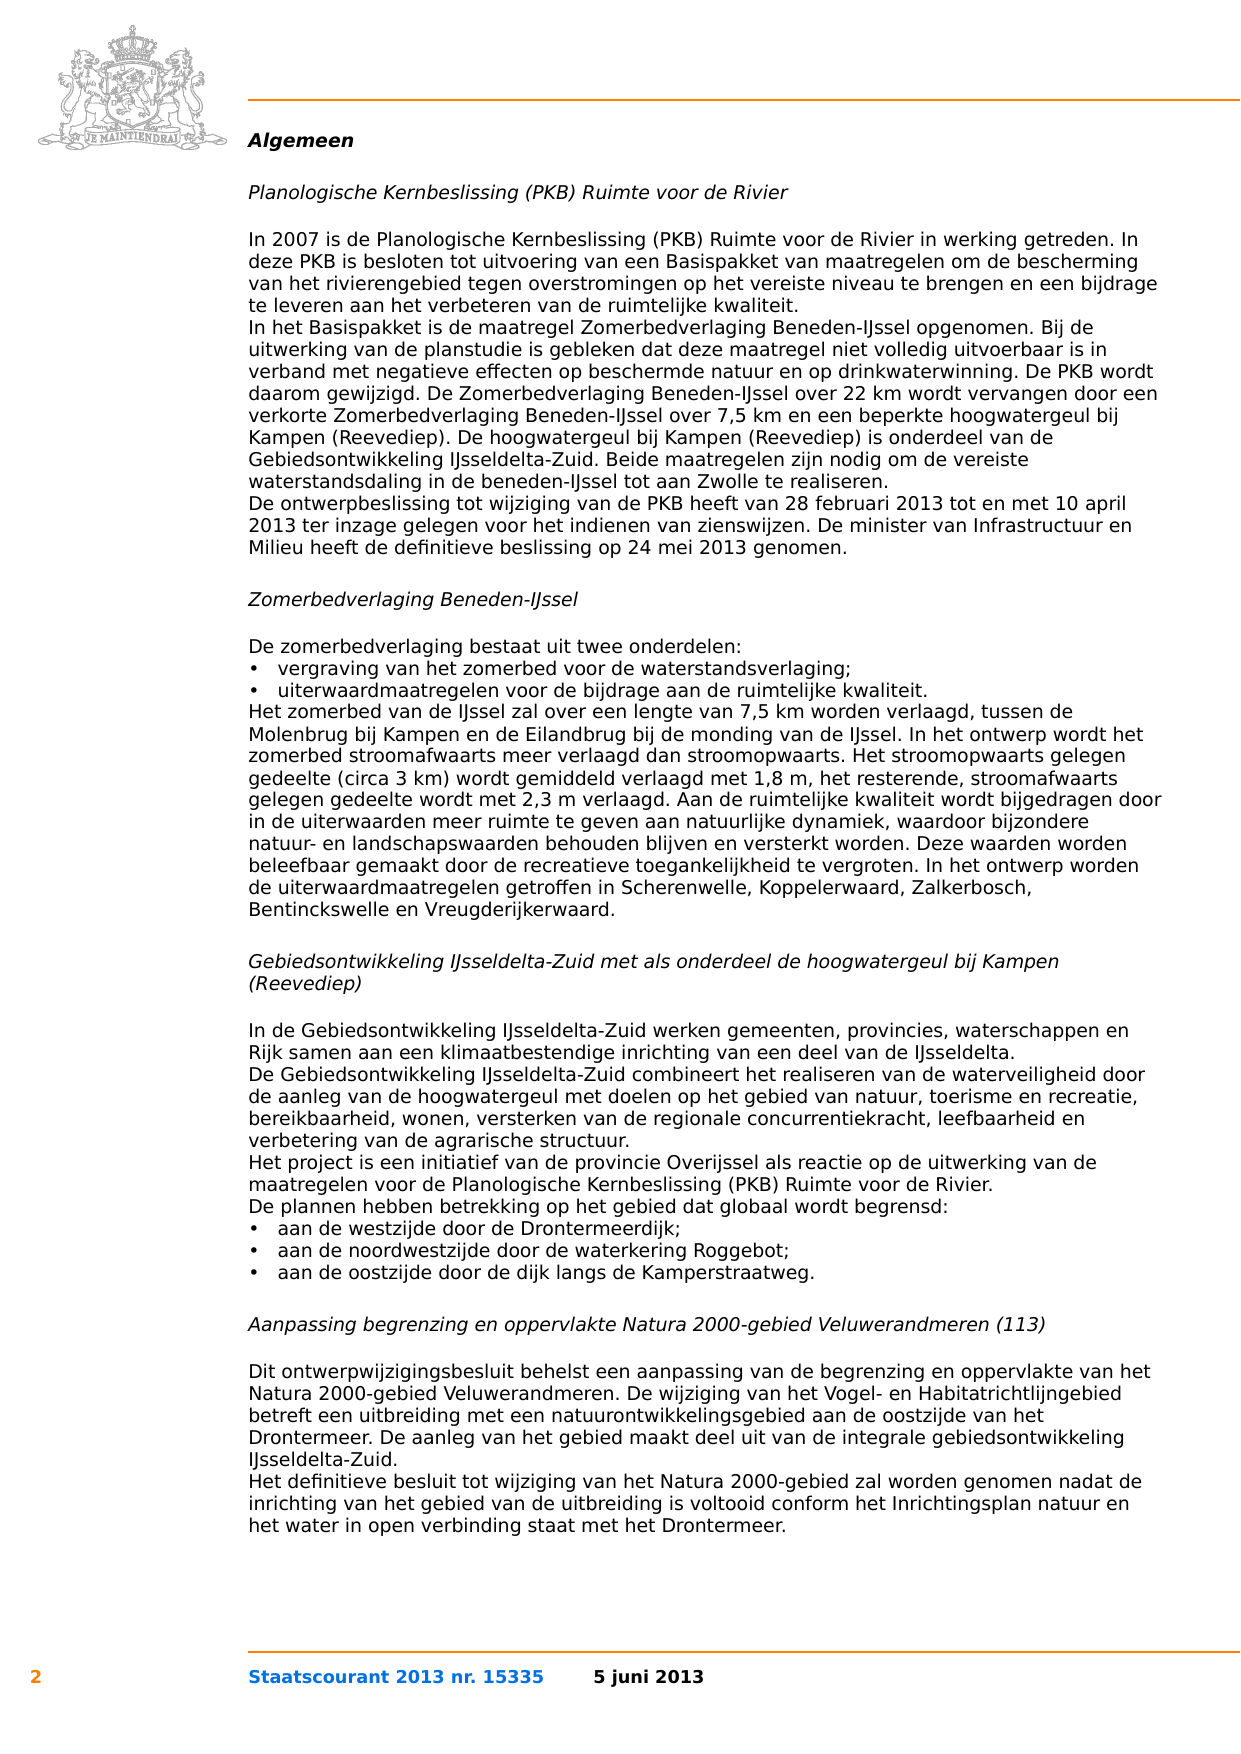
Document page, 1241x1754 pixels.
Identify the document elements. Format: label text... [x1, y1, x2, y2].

subtitle Algemeen [248, 130, 1163, 152]
text De Gebiedsontwikkeling IJsseldelta-Zuid combineert het realiseren van de waterveiligheid door de aanleg van de hoogwatergeul met doelen op het gebied van natuur, toerisme en recreatie, bereikbaarheid, wonen, versterken van de regionale concurrentiekracht, leefbaarheid en verbetering van de agrarische structuur. [248, 1064, 1163, 1152]
text Het project is een initiatief van de provincie Overijssel als reactie op de uitwerking van de maatregelen voor de Planologische Kernbeslissing (PKB) Ruimte voor de Rivier. [248, 1152, 1163, 1196]
text In het Basispakket is de maatregel Zomerbedverlaging Beneden-IJssel opgenomen. Bij de uitwerking van de planstudie is gebleken dat deze maatregel niet volledig uitvoerbaar is in verband met negatieve effecten op beschermde natuur en op drinkwaterwinning. De PKB wordt daarom gewijzigd. De Zomerbedverlaging Beneden-IJssel over 22 km wordt vervangen door een verkorte Zomerbedverlaging Beneden-IJssel over 7,5 km en een beperkte hoogwatergeul bij Kampen (Reevediep). De hoogwatergeul bij Kampen (Reevediep) is onderdeel van de Gebiedsontwikkeling IJsseldelta-Zuid. Beide maatregelen zijn nodig om de vereiste waterstandsdaling in de beneden-IJssel tot aan Zwolle te realiseren. [248, 317, 1163, 493]
text • aan de oostzijde door de dijk langs de Kamperstraatweg. [248, 1262, 1163, 1284]
text • aan de noordwestzijde door de waterkering Roggebot; [248, 1240, 1163, 1262]
picture [38, 25, 227, 150]
subtitle Planologische Kernbeslissing (PKB) Ruimte voor de Rivier [248, 182, 1163, 204]
text Het zomerbed van de IJssel zal over een lengte van 7,5 km worden verlaagd, tussen de Molenbrug bij Kampen en de Eilandbrug bij de monding van de IJssel. In het ontwerp wordt het zomerbed stroomafwaarts meer verlaagd dan stroomopwaarts. Het stroomopwaarts gelegen gedeelte (circa 3 km) wordt gemiddeld verlaagd met 1,8 m, het resterende, stroomafwaarts gelegen gedeelte wordt met 2,3 m verlaagd. Aan de ruimtelijke kwaliteit wordt bijgedragen door in de uiterwaarden meer ruimte te geven aan natuurlijke dynamiek, waardoor bijzondere natuur- en landschapswaarden behouden blijven en versterkt worden. Deze waarden worden beleefbaar gemaakt door de recreatieve toegankelijkheid te vergroten. In het ontwerp worden de uiterwaardmaatregelen getroffen in Scherenwelle, Koppelerwaard, Zalkerbosch, Bentinckswelle en Vreugderijkerwaard. [248, 701, 1163, 921]
subtitle Aanpassing begrenzing en oppervlakte Natura 2000-gebied Veluwerandmeren (113) [248, 1314, 1163, 1336]
subtitle Zomerbedverlaging Beneden-IJssel [248, 588, 1163, 611]
text • uiterwaardmaatregelen voor de bijdrage aan de ruimtelijke kwaliteit. [248, 679, 1163, 701]
text • vergraving van het zomerbed voor de waterstandsverlaging; [248, 657, 1163, 679]
text Het definitieve besluit tot wijziging van het Natura 2000-gebied zal worden genomen nadat de inrichting van het gebied van de uitbreiding is voltooid conform het Inrichtingsplan natuur en het water in open verbinding staat met het Drontermeer. [248, 1471, 1163, 1537]
text De plannen hebben betrekking op het gebied dat globaal wordt begrensd: [248, 1196, 1163, 1218]
text Dit ontwerpwijzigingsbesluit behelst een aanpassing van de begrenzing en oppervlakte van het Natura 2000-gebied Veluwerandmeren. De wijziging van het Vogel- en Habitatrichtlijngebied betreft een uitbreiding met een natuurontwikkelingsgebied aan de oostzijde van het Drontermeer. De aanleg van het gebied maakt deel uit van de integrale gebiedsontwikkeling IJsseldelta-Zuid. [248, 1361, 1163, 1471]
text De ontwerpbeslissing tot wijziging van de PKB heeft van 28 februari 2013 tot en met 10 april 2013 ter inzage gelegen voor het indienen van zienswijzen. De minister van Infrastructuur en Milieu heeft de definitieve beslissing op 24 mei 2013 genomen. [248, 493, 1163, 558]
text In de Gebiedsontwikkeling IJsseldelta-Zuid werken gemeenten, provincies, waterschappen en Rijk samen aan een klimaatbestendige inrichting van een deel van de IJsseldelta. [248, 1020, 1163, 1064]
text • aan de westzijde door de Drontermeerdijk; [248, 1218, 1163, 1240]
text In 2007 is de Planologische Kernbeslissing (PKB) Ruimte voor de Rivier in werking getreden. In deze PKB is besloten tot uitvoering van een Basispakket van maatregelen om de bescherming van het rivierengebied tegen overstromingen op het vereiste niveau te brengen en een bijdrage te leveren aan het verbeteren van de ruimtelijke kwaliteit. [248, 229, 1163, 317]
text De zomerbedverlaging bestaat uit twee onderdelen: [248, 636, 1163, 657]
subtitle Gebiedsontwikkeling IJsseldelta-Zuid met als onderdeel de hoogwatergeul bij Kampen (Reevediep) [248, 951, 1163, 995]
